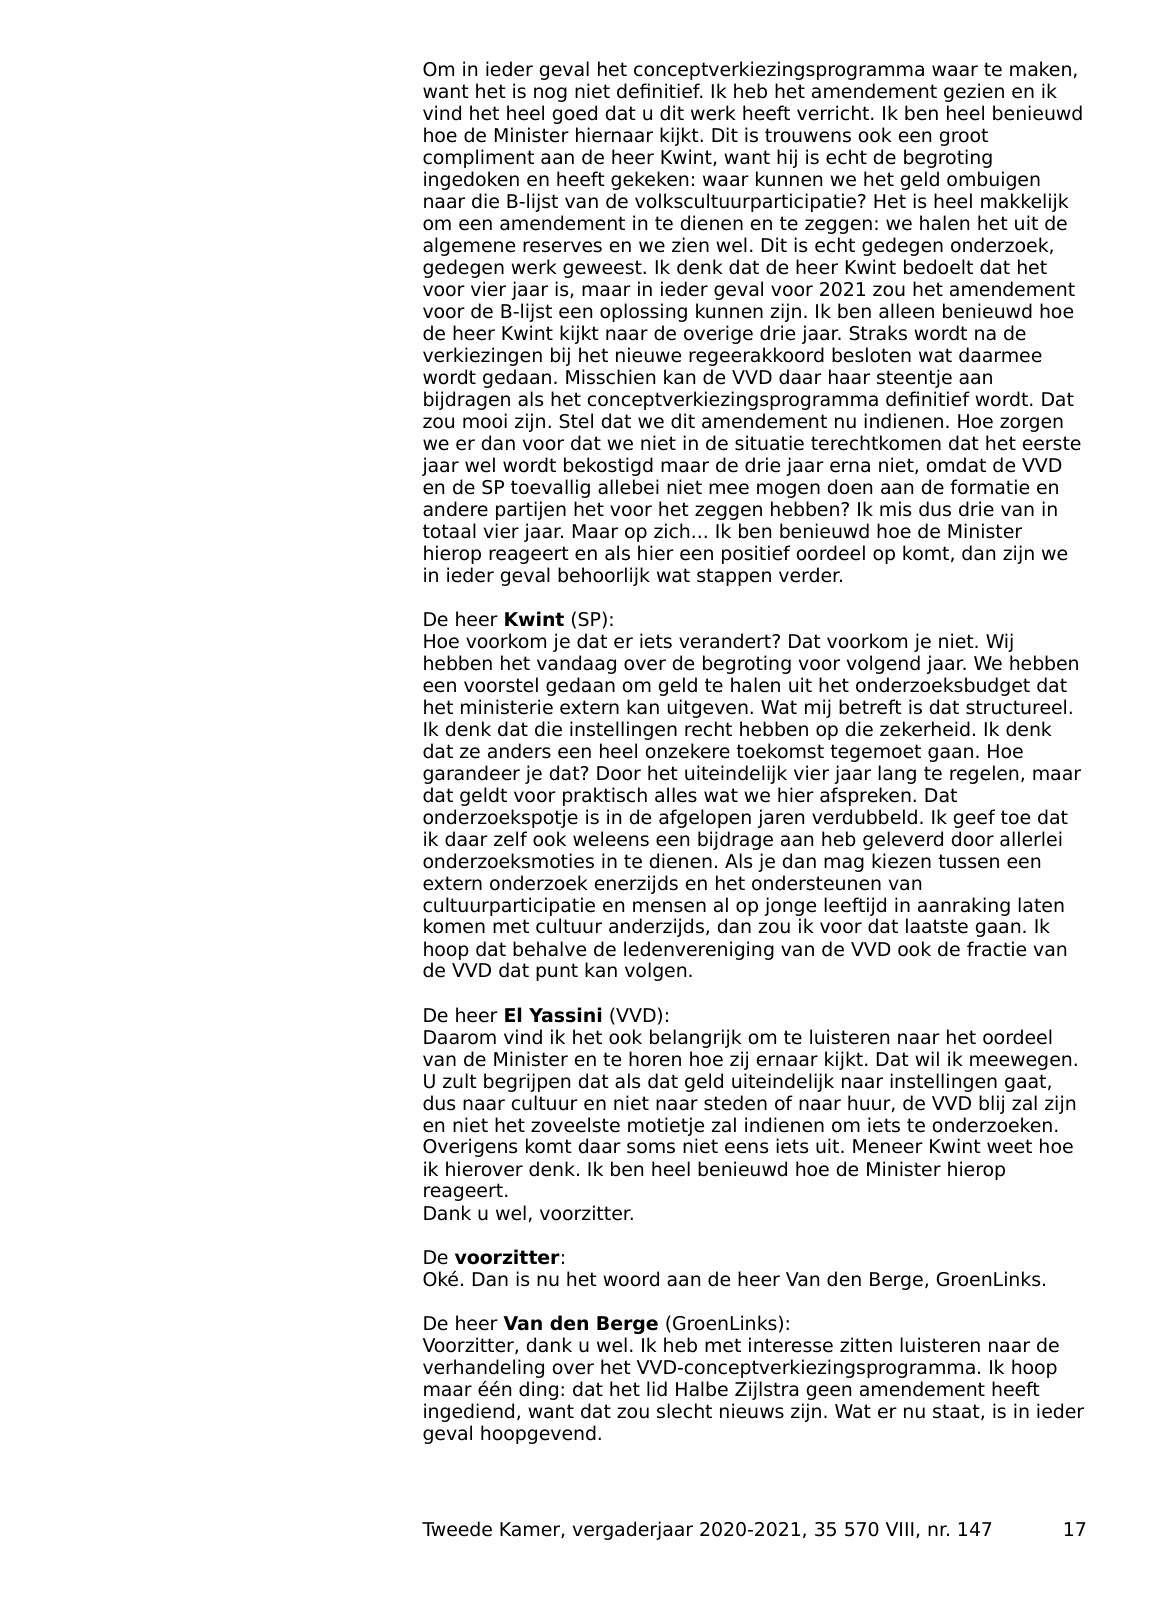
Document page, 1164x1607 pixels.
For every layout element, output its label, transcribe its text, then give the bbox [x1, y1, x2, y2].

text De heer Kwint (SP): [422, 609, 1087, 631]
text Daarom vind ik het ook belangrijk om te luisteren naar het oordeel van de Minister en te horen hoe zij ernaar kijkt. Dat wil ik meewegen. U zult begrijpen dat als dat geld uiteindelijk naar instellingen gaat, dus naar cultuur en niet naar steden of naar huur, de VVD blij zal zijn en niet het zoveelste motietje zal indienen om iets te onderzoeken. Overigens komt daar soms niet eens iets uit. Meneer Kwint weet hoe ik hierover denk. Ik ben heel benieuwd hoe de Minister hierop reageert. [422, 1027, 1087, 1202]
text Om in ieder geval het conceptverkiezingsprogramma waar te maken, want het is nog niet definitief. Ik heb het amendement gezien en ik vind het heel goed dat u dit werk heeft verricht. Ik ben heel benieuwd hoe de Minister hiernaar kijkt. Dit is trouwens ook een groot compliment aan de heer Kwint, want hij is echt de begroting ingedoken en heeft gekeken: waar kunnen we het geld ombuigen naar die B-lijst van de volkscultuurparticipatie? Het is heel makkelijk om een amendement in te dienen en te zeggen: we halen het uit de algemene reserves en we zien wel. Dit is echt gedegen onderzoek, gedegen werk geweest. Ik denk dat de heer Kwint bedoelt dat het voor vier jaar is, maar in ieder geval voor 2021 zou het amendement voor de B-lijst een oplossing kunnen zijn. Ik ben alleen benieuwd hoe de heer Kwint kijkt naar de overige drie jaar. Straks wordt na de verkiezingen bij het nieuwe regeerakkoord besloten wat daarmee wordt gedaan. Misschien kan de VVD daar haar steentje aan bijdragen als het conceptverkiezingsprogramma definitief wordt. Dat zou mooi zijn. Stel dat we dit amendement nu indienen. Hoe zorgen we er dan voor dat we niet in de situatie terechtkomen dat het eerste jaar wel wordt bekostigd maar de drie jaar erna niet, omdat de VVD en de SP toevallig allebei niet mee mogen doen aan de formatie en andere partijen het voor het zeggen hebben? Ik mis dus drie van in totaal vier jaar. Maar op zich... Ik ben benieuwd hoe de Minister hierop reageert en als hier een positief oordeel op komt, dan zijn we in ieder geval behoorlijk wat stappen verder. [422, 59, 1087, 587]
text Dank u wel, voorzitter. [422, 1202, 1087, 1224]
text Oké. Dan is nu het woord aan de heer Van den Berge, GroenLinks. [422, 1268, 1087, 1291]
text De heer El Yassini (VVD): [422, 1004, 1087, 1027]
text De voorzitter: [422, 1247, 1087, 1268]
text Voorzitter, dank u wel. Ik heb met interesse zitten luisteren naar de verhandeling over het VVD-conceptverkiezingsprogramma. Ik hoop maar één ding: dat het lid Halbe Zijlstra geen amendement heeft ingediend, want dat zou slecht nieuws zijn. Wat er nu staat, is in ieder geval hoopgevend. [422, 1335, 1087, 1444]
text Hoe voorkom je dat er iets verandert? Dat voorkom je niet. Wij hebben het vandaag over de begroting voor volgend jaar. We hebben een voorstel gedaan om geld te halen uit het onderzoeksbudget dat het ministerie extern kan uitgeven. Wat mij betreft is dat structureel. Ik denk dat die instellingen recht hebben op die zekerheid. Ik denk dat ze anders een heel onzekere toekomst tegemoet gaan. Hoe garandeer je dat? Door het uiteindelijk vier jaar lang te regelen, maar dat geldt voor praktisch alles wat we hier afspreken. Dat onderzoekspotje is in de afgelopen jaren verdubbeld. Ik geef toe dat ik daar zelf ook weleens een bijdrage aan heb geleverd door allerlei onderzoeksmoties in te dienen. Als je dan mag kiezen tussen een extern onderzoek enerzijds en het ondersteunen van cultuurparticipatie en mensen al op jonge leeftijd in aanraking laten komen met cultuur anderzijds, dan zou ik voor dat laatste gaan. Ik hoop dat behalve de ledenvereniging van de VVD ook de fractie van de VVD dat punt kan volgen. [422, 631, 1087, 982]
text De heer Van den Berge (GroenLinks): [422, 1313, 1087, 1335]
